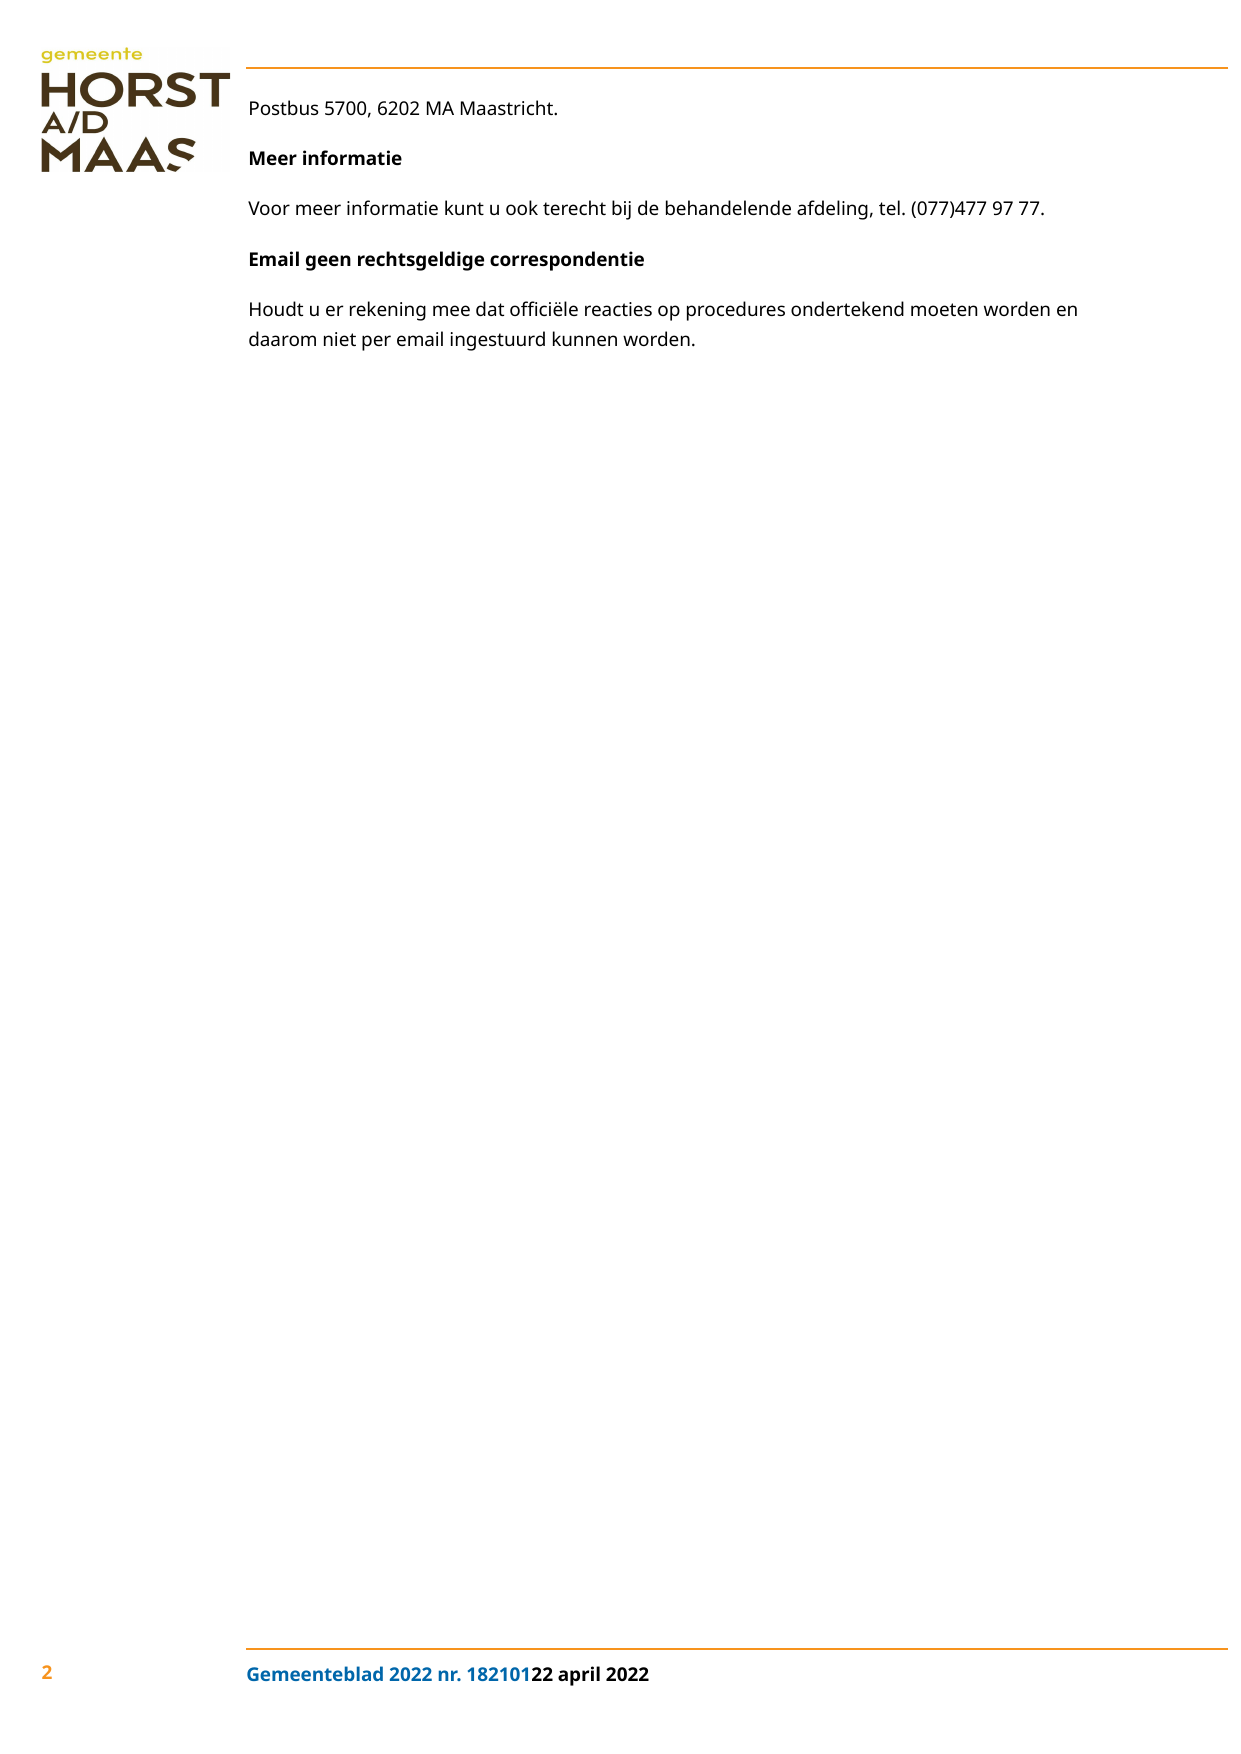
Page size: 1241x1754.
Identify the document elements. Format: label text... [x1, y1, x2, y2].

text Email geen rechtsgeldige correspondentie [248, 246, 1152, 272]
text Voor meer informatie kunt u ook terecht bij de behandelende afdeling, tel. (077)477 97 77. [248, 196, 1152, 221]
picture [41, 47, 231, 172]
text Meer informatie [248, 145, 1152, 171]
text Postbus 5700, 6202 MA Maastricht. [248, 95, 1152, 121]
text Houdt u er rekening mee dat officiële reacties op procedures ondertekend moeten worden en daarom niet per email ingestuurd kunnen worden. [248, 296, 1152, 352]
